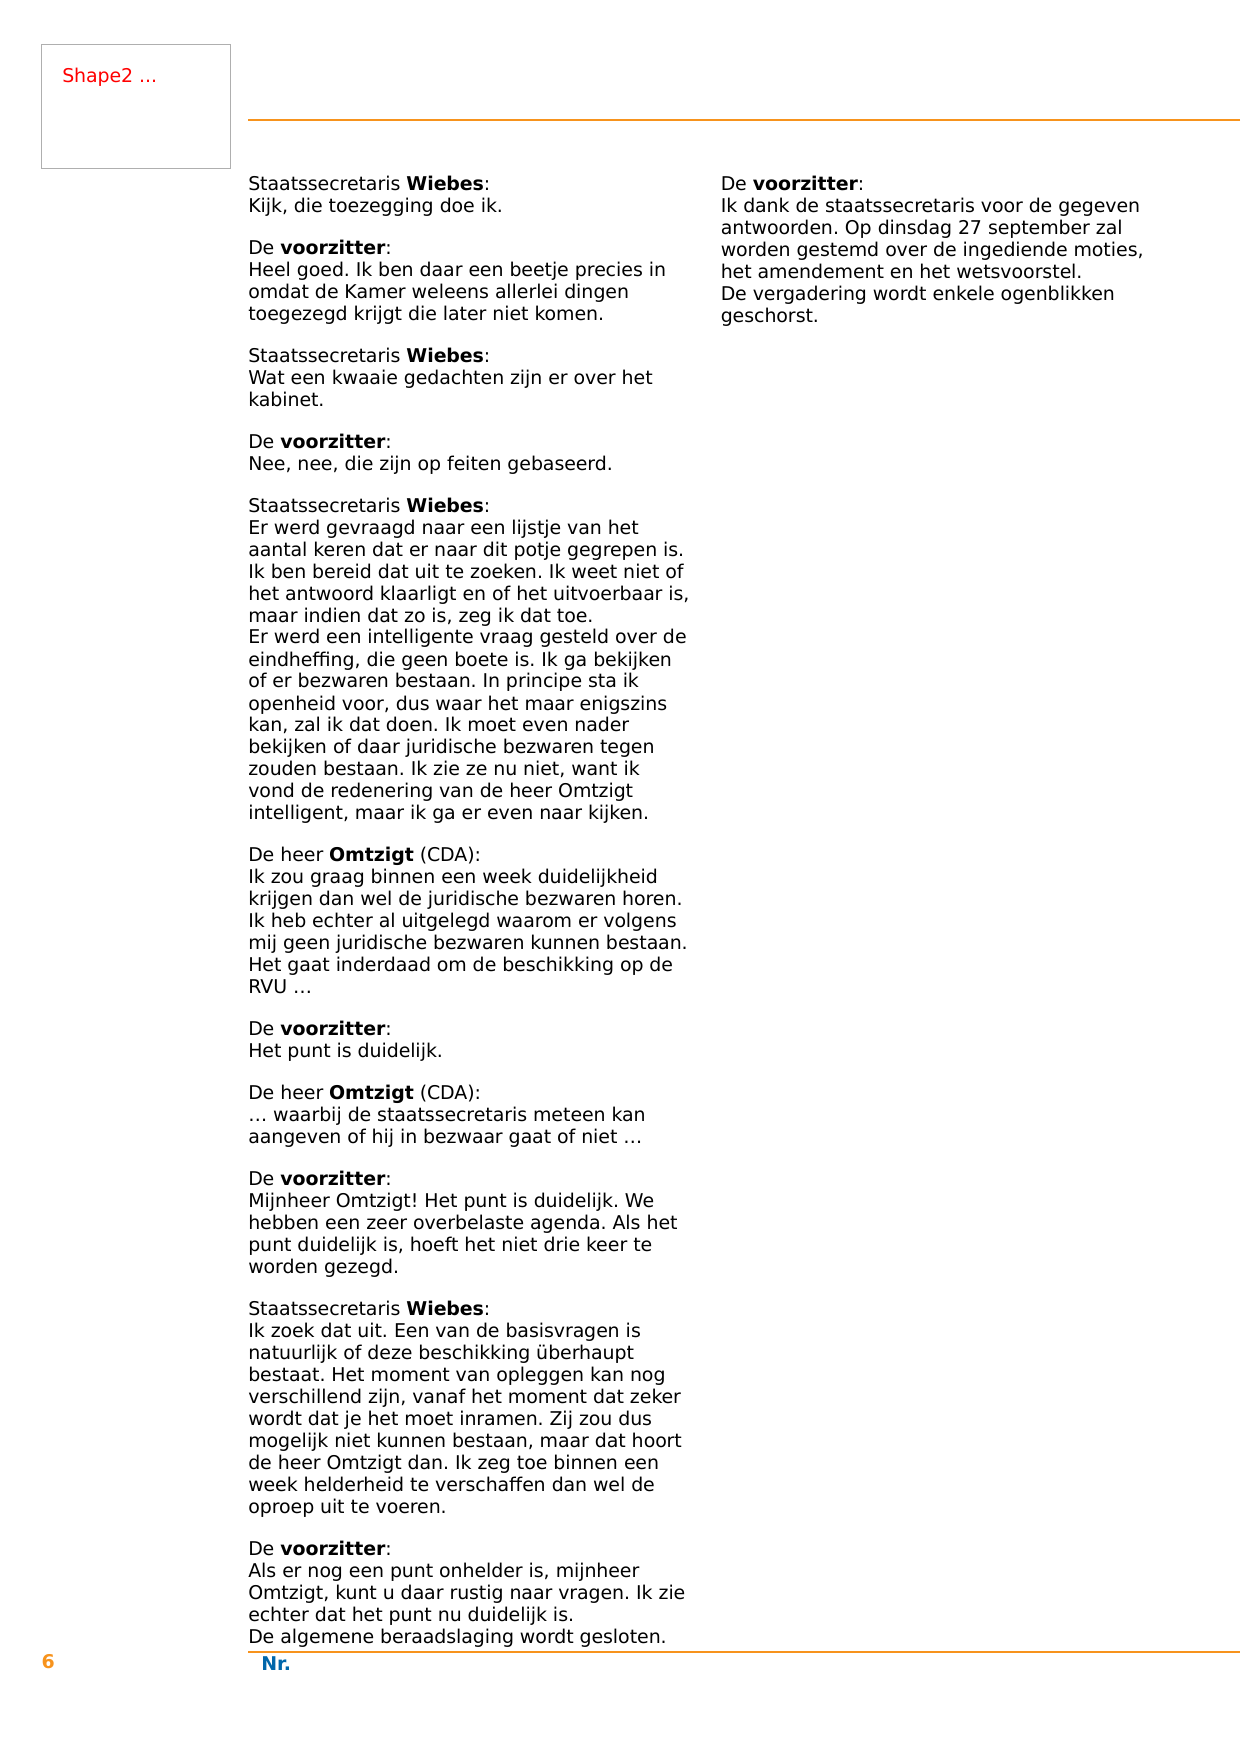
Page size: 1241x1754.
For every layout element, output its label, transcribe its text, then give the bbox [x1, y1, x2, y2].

text De voorzitter: [248, 237, 691, 259]
text Wat een kwaaie gedachten zijn er over het kabinet. [248, 367, 691, 411]
text Mijnheer Omtzigt! Het punt is duidelijk. We hebben een zeer overbelaste agenda. Als het punt duidelijk is, hoeft het niet drie keer te worden gezegd. [248, 1190, 691, 1278]
text Kijk, die toezegging doe ik. [248, 195, 691, 217]
text De voorzitter: [248, 1168, 691, 1190]
text De voorzitter: [248, 1538, 691, 1560]
text Ik zou graag binnen een week duidelijkheid krijgen dan wel de juridische bezwaren horen. Ik heb echter al uitgelegd waarom er volgens mij geen juridische bezwaren kunnen bestaan. Het gaat inderdaad om de beschikking op de RVU … [248, 866, 691, 998]
text Er werd een intelligente vraag gesteld over de eindheffing, die geen boete is. Ik ga bekijken of er bezwaren bestaan. In principe sta ik openheid voor, dus waar het maar enigszins kan, zal ik dat doen. Ik moet even nader bekijken of daar juridische bezwaren tegen zouden bestaan. Ik zie ze nu niet, want ik vond de redenering van de heer Omtzigt intelligent, maar ik ga er even naar kijken. [248, 626, 691, 824]
text De voorzitter: [721, 173, 1163, 195]
text Staatssecretaris Wiebes: [248, 345, 691, 367]
text Er werd gevraagd naar een lijstje van het aantal keren dat er naar dit potje gegrepen is. Ik ben bereid dat uit te zoeken. Ik weet niet of het antwoord klaarligt en of het uitvoerbaar is, maar indien dat zo is, zeg ik dat toe. [248, 517, 691, 626]
text De heer Omtzigt (CDA): [248, 844, 691, 866]
text Het punt is duidelijk. [248, 1040, 691, 1062]
text De heer Omtzigt (CDA): [248, 1082, 691, 1104]
text De algemene beraadslaging wordt gesloten. [248, 1626, 691, 1648]
text Heel goed. Ik ben daar een beetje precies in omdat de Kamer weleens allerlei dingen toegezegd krijgt die later niet komen. [248, 259, 691, 325]
text De voorzitter: [248, 431, 691, 453]
text De voorzitter: [248, 1018, 691, 1040]
text Ik dank de staatssecretaris voor de gegeven antwoorden. Op dinsdag 27 september zal worden gestemd over de ingediende moties, het amendement en het wetsvoorstel. [721, 195, 1163, 283]
text Staatssecretaris Wiebes: [248, 173, 691, 195]
text Staatssecretaris Wiebes: [248, 1298, 691, 1320]
text Ik zoek dat uit. Een van de basisvragen is natuurlijk of deze beschikking überhaupt bestaat. Het moment van opleggen kan nog verschillend zijn, vanaf het moment dat zeker wordt dat je het moet inramen. Zij zou dus mogelijk niet kunnen bestaan, maar dat hoort de heer Omtzigt dan. Ik zeg toe binnen een week helderheid te verschaffen dan wel de oproep uit te voeren. [248, 1320, 691, 1518]
text De vergadering wordt enkele ogenblikken geschorst. [721, 283, 1163, 327]
text … waarbij de staatssecretaris meteen kan aangeven of hij in bezwaar gaat of niet … [248, 1104, 691, 1148]
text Als er nog een punt onhelder is, mijnheer Omtzigt, kunt u daar rustig naar vragen. Ik zie echter dat het punt nu duidelijk is. [248, 1560, 691, 1626]
text Staatssecretaris Wiebes: [248, 494, 691, 517]
text Nee, nee, die zijn op feiten gebaseerd. [248, 453, 691, 474]
